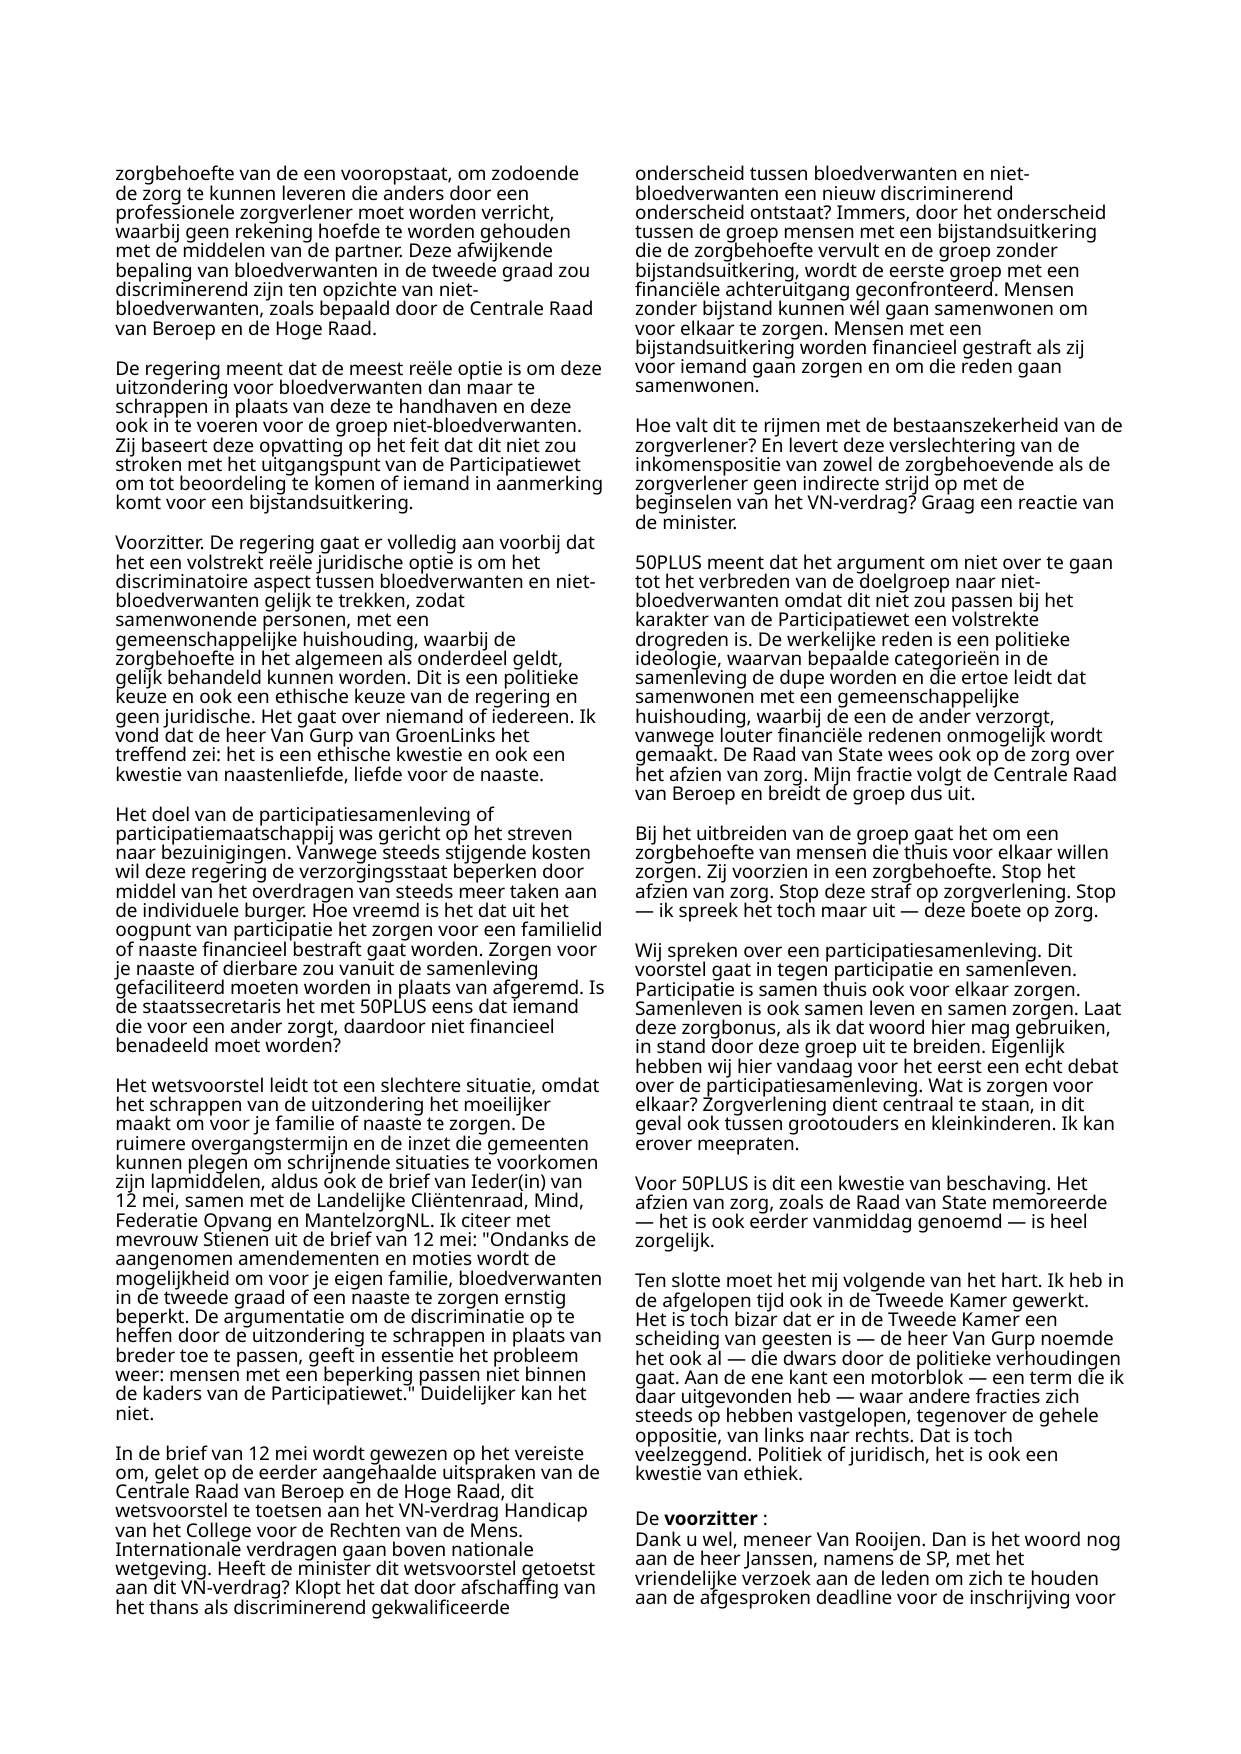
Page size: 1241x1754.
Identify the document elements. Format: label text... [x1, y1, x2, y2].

text onderscheid tussen bloedverwanten en niet-bloedverwanten een nieuw discriminerend onderscheid ontstaat? Immers, door het onderscheid tussen de groep mensen met een bijstandsuitkering die de zorgbehoefte vervult en de groep zonder bijstandsuitkering, wordt de eerste groep met een financiële achteruitgang geconfronteerd. Mensen zonder bijstand kunnen wél gaan samenwonen om voor elkaar te zorgen. Mensen met een bijstandsuitkering worden financieel gestraft als zij voor iemand gaan zorgen en om die reden gaan samenwonen. [635, 165, 1125, 397]
text Bij het uitbreiden van de groep gaat het om een zorgbehoefte van mensen die thuis voor elkaar willen zorgen. Zij voorzien in een zorgbehoefte. Stop het afzien van zorg. Stop deze straf op zorgverlening. Stop — ik spreek het toch maar uit — deze boete op zorg. [635, 825, 1125, 921]
text 50PLUS meent dat het argument om niet over te gaan tot het verbreden van de doelgroep naar niet-bloedverwanten omdat dit niet zou passen bij het karakter van de Participatiewet een volstrekte drogreden is. De werkelijke reden is een politieke ideologie, waarvan bepaalde categorieën in de samenleving de dupe worden en die ertoe leidt dat samenwonen met een gemeenschappelijke huishouding, waarbij de een de ander verzorgt, vanwege louter financiële redenen onmogelijk wordt gemaakt. De Raad van State wees ook op de zorg over het afzien van zorg. Mijn fractie volgt de Centrale Raad van Beroep en breidt de groep dus uit. [635, 554, 1125, 804]
text Hoe valt dit te rijmen met de bestaanszekerheid van de zorgverlener? En levert deze verslechtering van de inkomenspositie van zowel de zorgbehoevende als de zorgverlener geen indirecte strijd op met de beginselen van het VN-verdrag? Graag een reactie van de minister. [635, 417, 1125, 533]
text Voor 50PLUS is dit een kwestie van beschaving. Het afzien van zorg, zoals de Raad van State memoreerde — het is ook eerder vanmiddag genoemd — is heel zorgelijk. [635, 1175, 1125, 1252]
text Het doel van de participatiesamenleving of participatiemaatschappij was gericht op het streven naar bezuinigingen. Vanwege steeds stijgende kosten wil deze regering de verzorgingsstaat beperken door middel van het overdragen van steeds meer taken aan de individuele burger. Hoe vreemd is het dat uit het oogpunt van participatie het zorgen voor een familielid of naaste financieel bestraft gaat worden. Zorgen voor je naaste of dierbare zou vanuit de samenleving gefaciliteerd moeten worden in plaats van afgeremd. Is de staatssecretaris het met 50PLUS eens dat iemand die voor een ander zorgt, daardoor niet financieel benadeeld moet worden? [115, 806, 605, 1056]
text In de brief van 12 mei wordt gewezen op het vereiste om, gelet op de eerder aangehaalde uitspraken van de Centrale Raad van Beroep en de Hoge Raad, dit wetsvoorstel te toetsen aan het VN-verdrag Handicap van het College voor de Rechten van de Mens. Internationale verdragen gaan boven nationale wetgeving. Heeft de minister dit wetsvoorstel getoetst aan dit VN-verdrag? Klopt het dat door afschaffing van het thans als discriminerend gekwalificeerde [115, 1444, 605, 1618]
text Voorzitter. De regering gaat er volledig aan voorbij dat het een volstrekt reële juridische optie is om het discriminatoire aspect tussen bloedverwanten en niet-bloedverwanten gelijk te trekken, zodat samenwonende personen, met een gemeenschappelijke huishouding, waarbij de zorgbehoefte in het algemeen als onderdeel geldt, gelijk behandeld kunnen worden. Dit is een politieke keuze en ook een ethische keuze van de regering en geen juridische. Het gaat over niemand of iedereen. Ik vond dat de heer Van Gurp van GroenLinks het treffend zei: het is een ethische kwestie en ook een kwestie van naastenliefde, liefde voor de naaste. [115, 534, 605, 785]
text Het wetsvoorstel leidt tot een slechtere situatie, omdat het schrappen van de uitzondering het moeilijker maakt om voor je familie of naaste te zorgen. De ruimere overgangstermijn en de inzet die gemeenten kunnen plegen om schrijnende situaties te voorkomen zijn lapmiddelen, aldus ook de brief van Ieder(in) van 12 mei, samen met de Landelijke Cliëntenraad, Mind, Federatie Opvang en MantelzorgNL. Ik citeer met mevrouw Stienen uit de brief van 12 mei: "Ondanks de aangenomen amendementen en moties wordt de mogelijkheid om voor je eigen familie, bloedverwanten in de tweede graad of een naaste te zorgen ernstig beperkt. De argumentatie om de discriminatie op te heffen door de uitzondering te schrappen in plaats van breder toe te passen, geeft in essentie het probleem weer: mensen met een beperking passen niet binnen de kaders van de Participatiewet." Duidelijker kan het niet. [115, 1077, 605, 1424]
text Wij spreken over een participatiesamenleving. Dit voorstel gaat in tegen participatie en samenleven. Participatie is samen thuis ook voor elkaar zorgen. Samenleven is ook samen leven en samen zorgen. Laat deze zorgbonus, als ik dat woord hier mag gebruiken, in stand door deze groep uit te breiden. Eigenlijk hebben wij hier vandaag voor het eerst een echt debat over de participatiesamenleving. Wat is zorgen voor elkaar? Zorgverlening dient centraal te staan, in dit geval ook tussen grootouders en kleinkinderen. Ik kan erover meepraten. [635, 942, 1125, 1154]
text zorgbehoefte van de een vooropstaat, om zodoende de zorg te kunnen leveren die anders door een professionele zorgverlener moet worden verricht, waarbij geen rekening hoefde te worden gehouden met de middelen van de partner. Deze afwijkende bepaling van bloedverwanten in de tweede graad zou discriminerend zijn ten opzichte van niet-bloedverwanten, zoals bepaald door de Centrale Raad van Beroep en de Hoge Raad. [115, 165, 605, 339]
text De regering meent dat de meest reële optie is om deze uitzondering voor bloedverwanten dan maar te schrappen in plaats van deze te handhaven en deze ook in te voeren voor de groep niet-bloedverwanten. Zij baseert deze opvatting op het feit dat dit niet zou stroken met het uitgangspunt van de Participatiewet om tot beoordeling te komen of iemand in aanmerking komt voor een bijstandsuitkering. [115, 359, 605, 514]
text Dank u wel, meneer Van Rooijen. Dan is het woord nog aan de heer Janssen, namens de SP, met het vriendelijke verzoek aan de leden om zich te houden aan de afgesproken deadline voor de inschrijving voor [635, 1531, 1125, 1608]
text Ten slotte moet het mij volgende van het hart. Ik heb in de afgelopen tijd ook in de Tweede Kamer gewerkt. Het is toch bizar dat er in de Tweede Kamer een scheiding van geesten is — de heer Van Gurp noemde het ook al — die dwars door de politieke verhoudingen gaat. Aan de ene kant een motorblok — een term die ik daar uitgevonden heb — waar andere fracties zich steeds op hebben vastgelopen, tegenover de gehele oppositie, van links naar rechts. Dat is toch veelzeggend. Politiek of juridisch, het is ook een kwestie van ethiek. [635, 1272, 1125, 1484]
text De voorzitter : [635, 1505, 1125, 1531]
